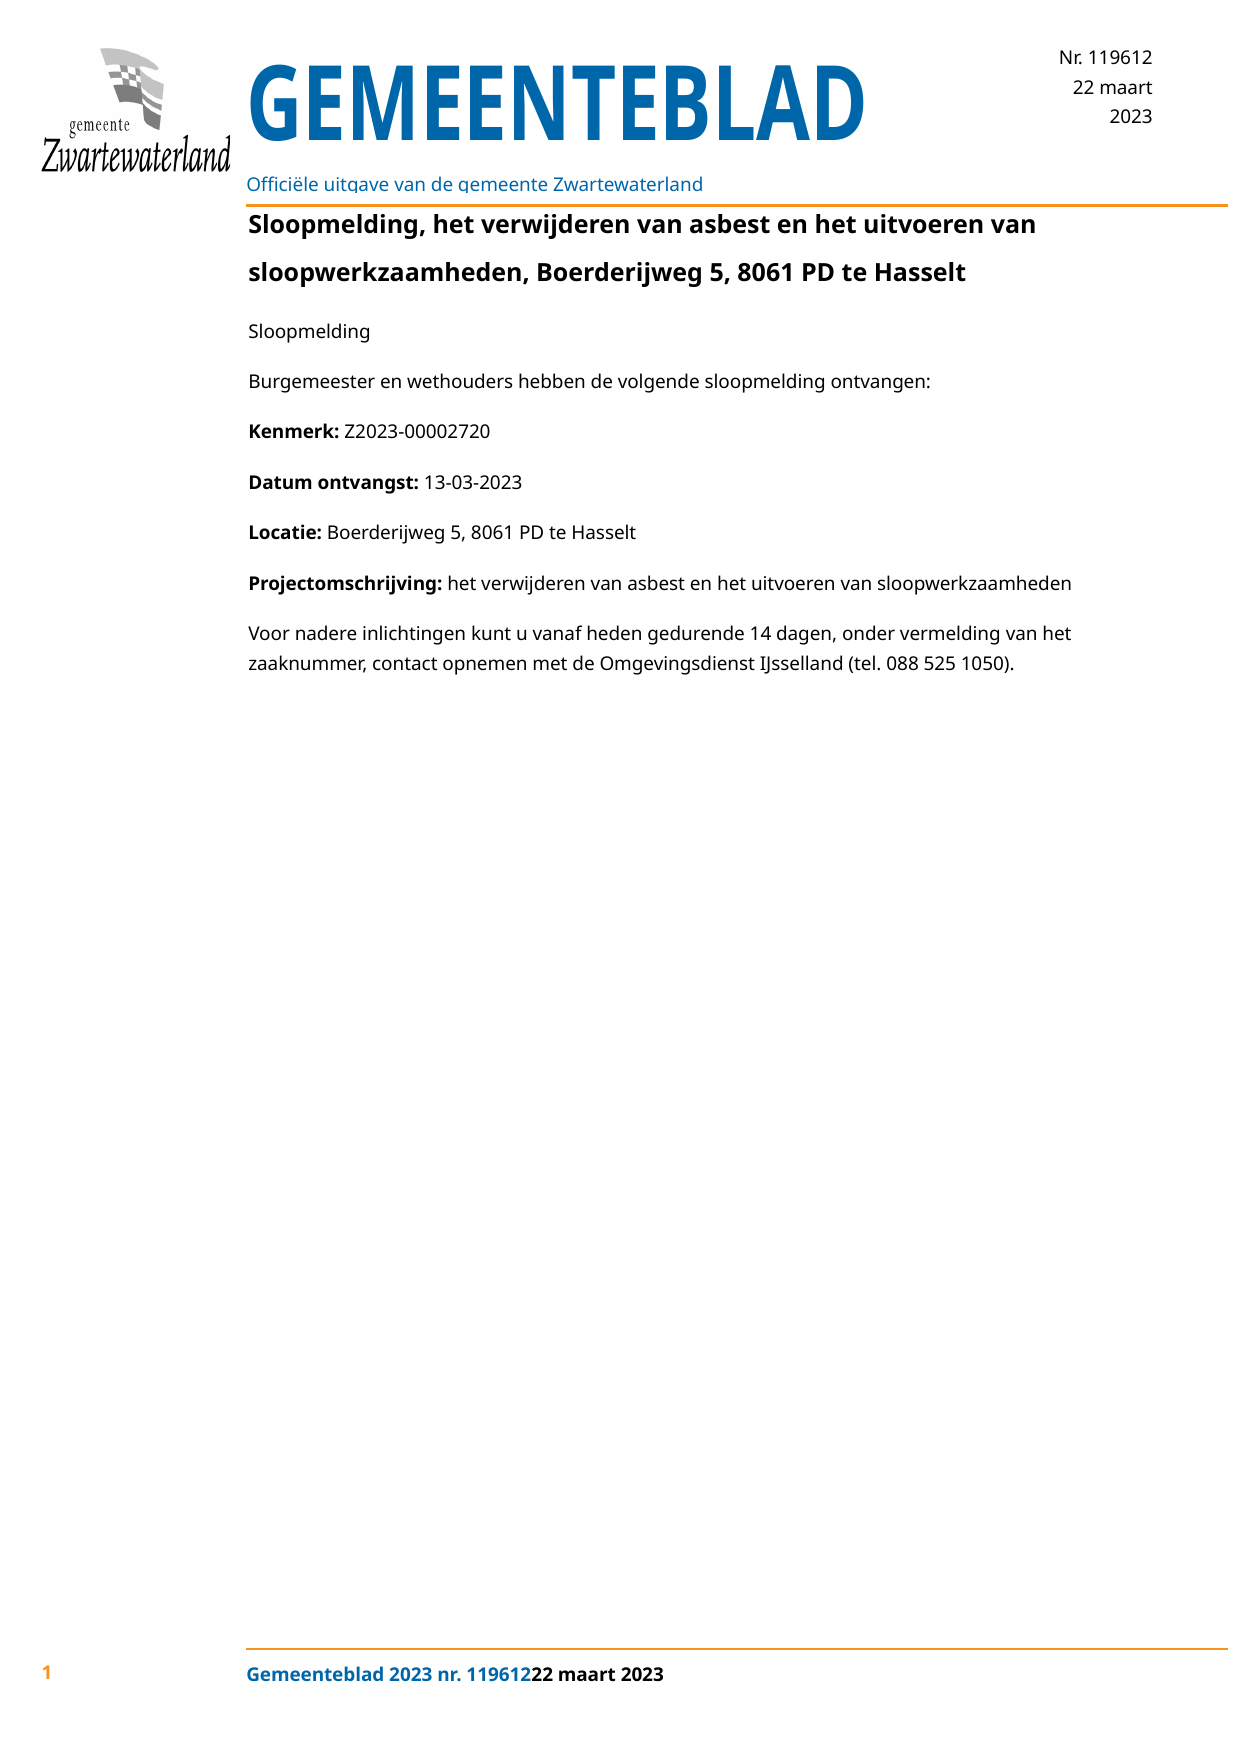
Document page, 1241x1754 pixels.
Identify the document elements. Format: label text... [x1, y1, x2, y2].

text Voor nadere inlichtingen kunt u vanaf heden gedurende 14 dagen, onder vermelding van het zaaknummer, contact opnemen met de Omgevingsdienst IJsselland (tel. 088 525 1050). [248, 620, 1152, 676]
text Datum ontvangst: 13-03-2023 [248, 469, 1152, 495]
text Locatie: Boerderijweg 5, 8061 PD te Hasselt [248, 519, 1152, 545]
text Sloopmelding, het verwijderen van asbest en het uitvoeren van sloopwerkzaamheden, Boerderijweg 5, 8061 PD te Hasselt [248, 207, 1152, 288]
text Burgemeester en wethouders hebben de volgende sloopmelding ontvangen: [248, 368, 1152, 394]
text Sloopmelding [248, 318, 1152, 344]
text Kenmerk: Z2023-00002720 [248, 419, 1152, 444]
picture [41, 47, 231, 172]
text Projectomschrijving: het verwijderen van asbest en het uitvoeren van sloopwerkzaamheden [248, 570, 1152, 596]
